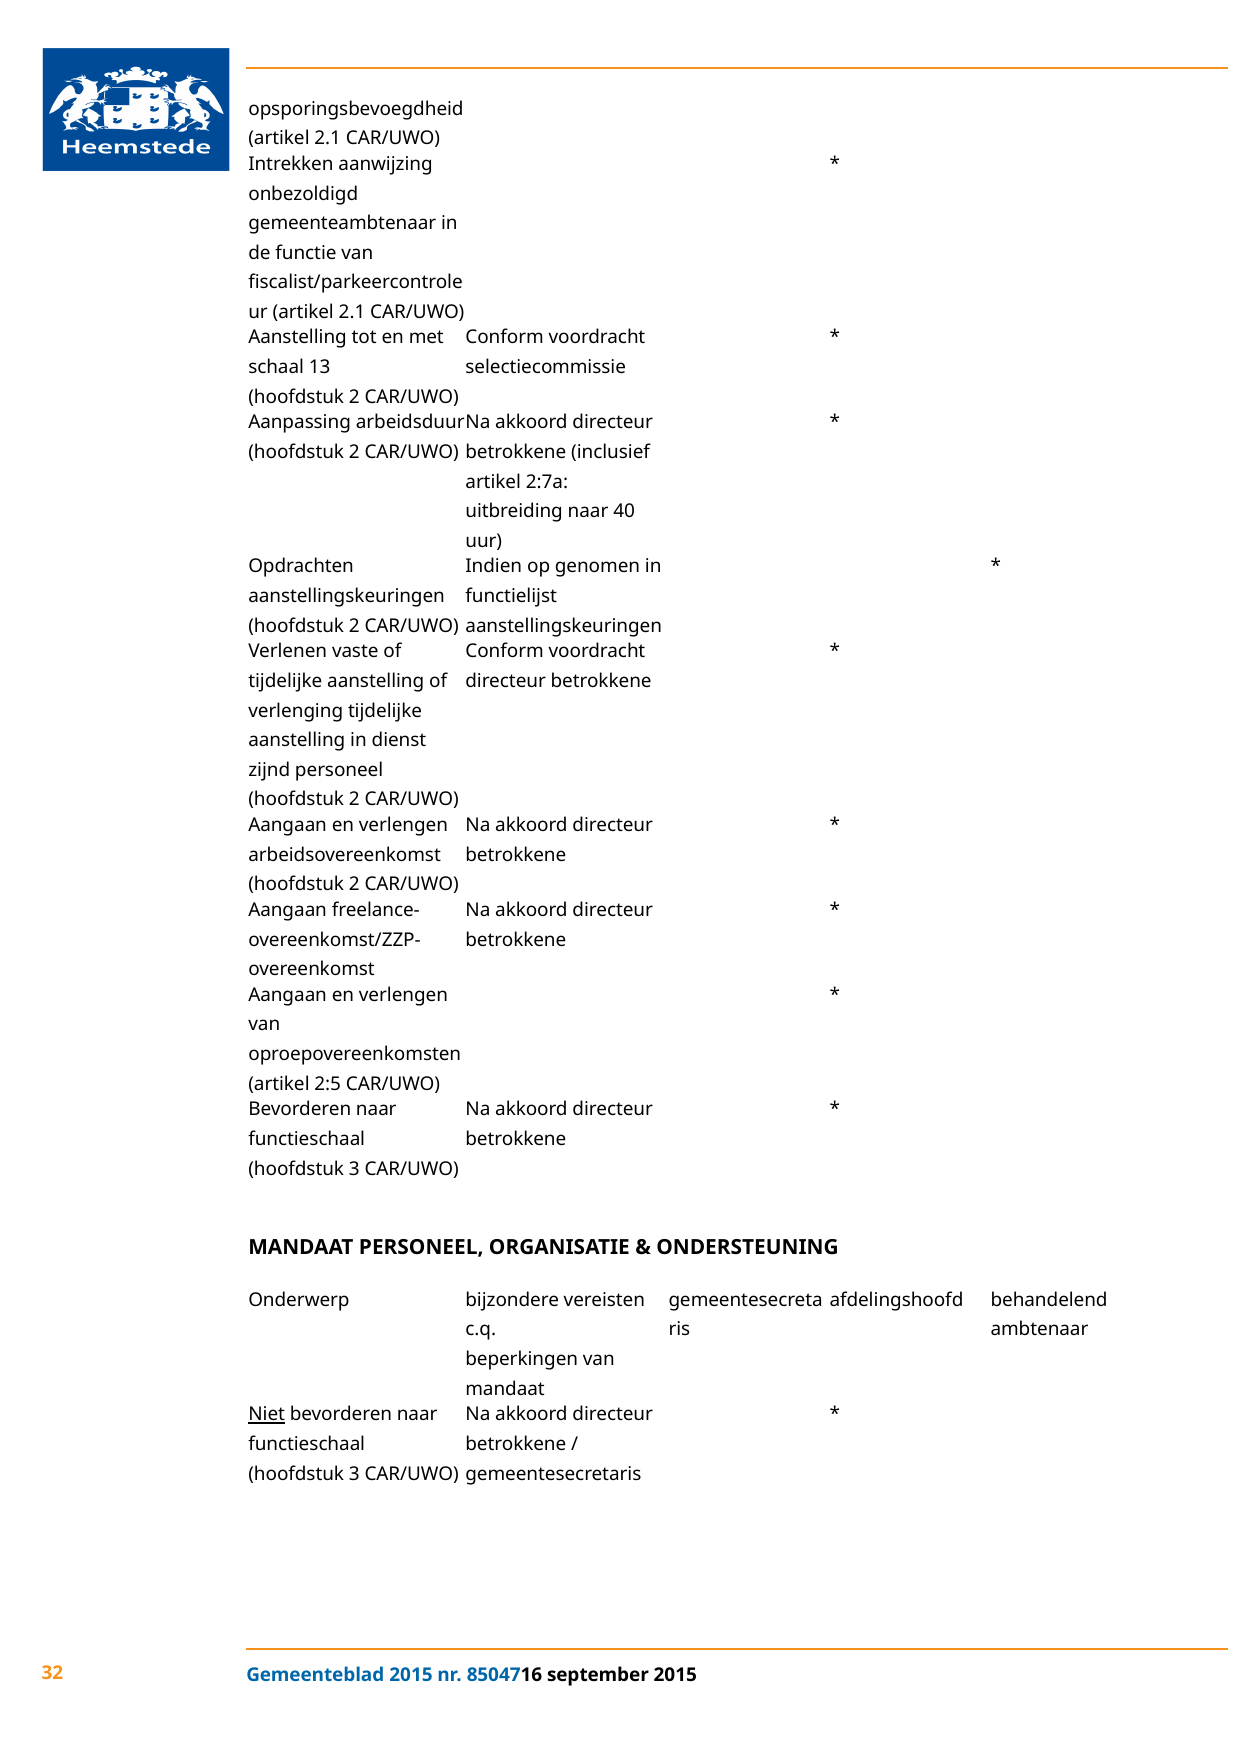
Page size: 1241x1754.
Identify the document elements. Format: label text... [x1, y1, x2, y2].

table_cell [990, 896, 1152, 981]
table_cell [668, 95, 829, 150]
table_cell Na akkoord directeur betrokkene [465, 896, 668, 981]
table_cell * [829, 324, 990, 409]
table_cell * [829, 981, 990, 1096]
table_cell [829, 553, 990, 638]
table_cell Bevorderen naar functieschaal (hoofdstuk 3 CAR/UWO) [248, 1096, 465, 1180]
table_cell [990, 95, 1152, 150]
table_cell Na akkoord directeur betrokkene [465, 1096, 668, 1180]
table_cell [990, 324, 1152, 409]
table_cell [990, 981, 1152, 1096]
table_cell * [829, 896, 990, 981]
table_cell Na akkoord directeur betrokkene [465, 811, 668, 896]
table_cell Verlenen vaste of tijdelijke aanstelling of verlenging tijdelijke aanstelling in dienst zijnd personeel (hoofdstuk 2 CAR/UWO) [248, 638, 465, 811]
table_cell * [829, 1401, 990, 1485]
table_cell [990, 150, 1152, 324]
table_cell [465, 981, 668, 1096]
table_cell * [829, 1096, 990, 1180]
table_cell Niet bevorderen naar functieschaal (hoofdstuk 3 CAR/UWO) [248, 1401, 465, 1485]
table_cell Intrekken aanwijzing onbezoldigd gemeenteambtenaar in de functie van fiscalist/parkeercontroleur (artikel 2.1 CAR/UWO) [248, 150, 465, 324]
table_cell [465, 95, 668, 150]
table_cell [990, 811, 1152, 896]
table_header bijzondere vereisten c.q. beperkingen van mandaat [465, 1286, 668, 1401]
table_cell [465, 150, 668, 324]
table_cell Conform voordracht selectiecommissie [465, 324, 668, 409]
table_cell [990, 409, 1152, 553]
table_cell opsporingsbevoegdheid (artikel 2.1 CAR/UWO) [248, 95, 465, 150]
table_cell [668, 811, 829, 896]
table_cell Aanpassing arbeidsduur (hoofdstuk 2 CAR/UWO) [248, 409, 465, 553]
table_cell Aangaan en verlengen arbeidsovereenkomst (hoofdstuk 2 CAR/UWO) [248, 811, 465, 896]
table_cell * [990, 553, 1152, 638]
text MANDAAT PERSONEEL, ORGANISATIE & ONDERSTEUNING [248, 1232, 1152, 1260]
table_cell Aangaan freelance-overeenkomst/ZZP-overeenkomst [248, 896, 465, 981]
table_cell [668, 324, 829, 409]
table_cell [668, 409, 829, 553]
table_cell [668, 1096, 829, 1180]
table_cell Aangaan en verlengen van oproepovereenkomsten (artikel 2:5 CAR/UWO) [248, 981, 465, 1096]
table_cell Aanstelling tot en met schaal 13 (hoofdstuk 2 CAR/UWO) [248, 324, 465, 409]
table_cell [990, 1096, 1152, 1180]
table_header afdelingshoofd [829, 1286, 990, 1401]
table_cell Opdrachten aanstellingskeuringen (hoofdstuk 2 CAR/UWO) [248, 553, 465, 638]
table_cell [990, 638, 1152, 811]
table_header behandelend ambtenaar [990, 1286, 1152, 1401]
table_cell [668, 896, 829, 981]
table_cell * [829, 811, 990, 896]
table_cell [990, 1401, 1152, 1485]
table_header gemeentesecretaris [668, 1286, 829, 1401]
table_header Onderwerp [248, 1286, 465, 1401]
table_cell Conform voordracht directeur betrokkene [465, 638, 668, 811]
table_cell [668, 981, 829, 1096]
table_cell * [829, 409, 990, 553]
table_cell [668, 150, 829, 324]
table_cell [829, 95, 990, 150]
table_cell [668, 1401, 829, 1485]
table_cell * [829, 150, 990, 324]
table_cell [668, 553, 829, 638]
table_cell [668, 638, 829, 811]
table_cell Na akkoord directeur betrokkene (inclusief artikel 2:7a: uitbreiding naar 40 uur) [465, 409, 668, 553]
table_cell Na akkoord directeur betrokkene / gemeentesecretaris [465, 1401, 668, 1485]
table_cell * [829, 638, 990, 811]
table_cell Indien op genomen in functielijst aanstellingskeuringen [465, 553, 668, 638]
picture [41, 47, 231, 172]
